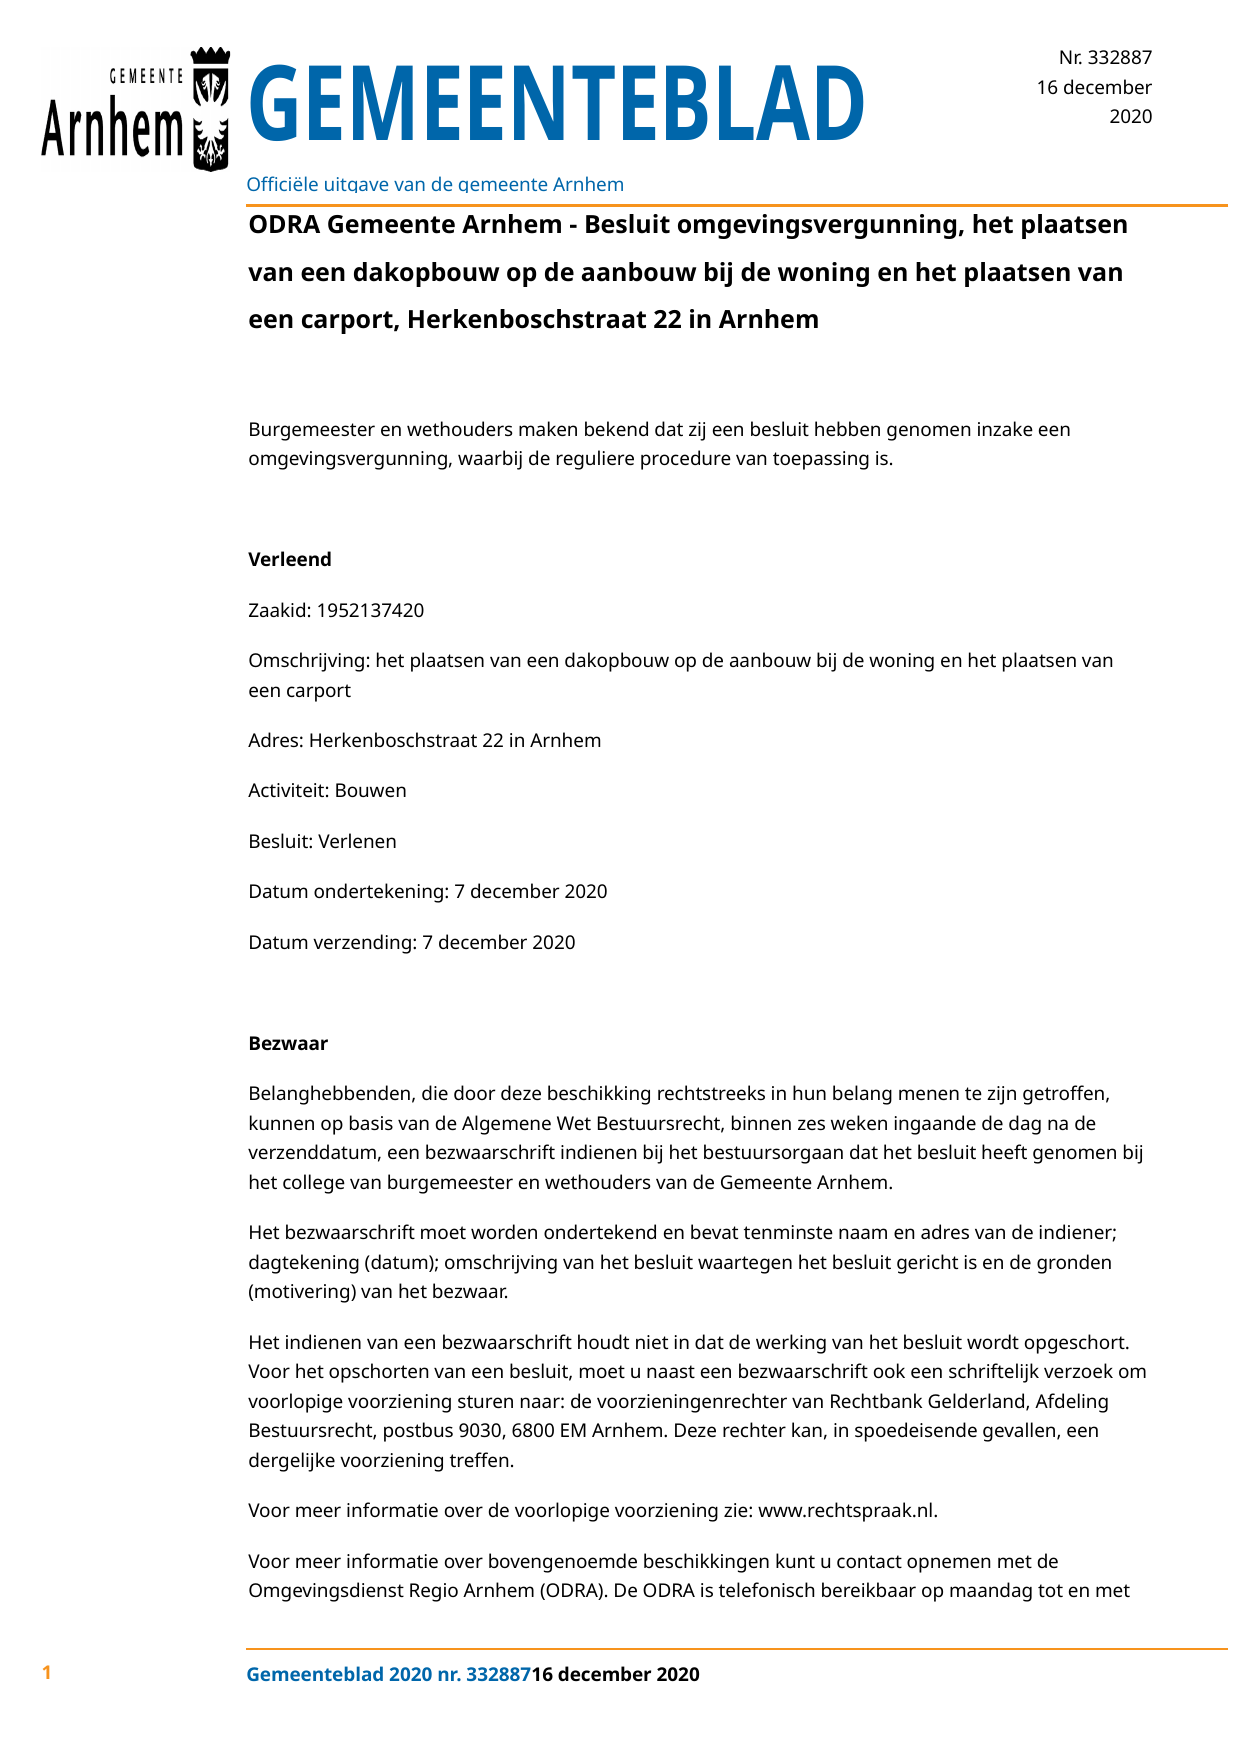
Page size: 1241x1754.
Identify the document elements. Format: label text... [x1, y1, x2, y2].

text Activiteit: Bouwen [248, 778, 1152, 803]
text Bezwaar [248, 1030, 1152, 1055]
text Voor meer informatie over de voorlopige voorziening zie: www.rechtspraak.nl. [248, 1498, 1152, 1523]
text Het indienen van een bezwaarschrift houdt niet in dat de werking van het besluit wordt opgeschort. Voor het opschorten van een besluit, moet u naast een bezwaarschrift ook een schriftelijk verzoek om voorlopige voorziening sturen naar: de voorzieningenrechter van Rechtbank Gelderland, Afdeling Bestuursrecht, postbus 9030, 6800 EM Arnhem. Deze rechter kan, in spoedeisende gevallen, een dergelijke voorziening treffen. [248, 1329, 1152, 1473]
text Voor meer informatie over bovengenoemde beschikkingen kunt u contact opnemen met de Omgevingsdienst Regio Arnhem (ODRA). De ODRA is telefonisch bereikbaar op maandag tot en met [248, 1548, 1152, 1603]
text Besluit: Verlenen [248, 828, 1152, 854]
text Datum ondertekening: 7 december 2020 [248, 878, 1152, 904]
text Adres: Herkenboschstraat 22 in Arnhem [248, 727, 1152, 753]
text Belanghebbenden, die door deze beschikking rechtstreeks in hun belang menen te zijn getroffen, kunnen op basis van de Algemene Wet Bestuursrecht, binnen zes weken ingaande de dag na de verzenddatum, een bezwaarschrift indienen bij het bestuursorgaan dat het besluit heeft genomen bij het college van burgemeester en wethouders van de Gemeente Arnhem. [248, 1080, 1152, 1194]
text Burgemeester en wethouders maken bekend dat zij een besluit hebben genomen inzake een omgevingsvergunning, waarbij de reguliere procedure van toepassing is. [248, 416, 1152, 471]
text Het bezwaarschrift moet worden ondertekend en bevat tenminste naam en adres van de indiener; dagtekening (datum); omschrijving van het besluit waartegen het besluit gericht is en de gronden (motivering) van het bezwaar. [248, 1219, 1152, 1304]
text Datum verzending: 7 december 2020 [248, 929, 1152, 954]
text Omschrijving: het plaatsen van een dakopbouw op de aanbouw bij de woning en het plaatsen van een carport [248, 647, 1152, 702]
picture [41, 47, 231, 172]
text Verleend [248, 546, 1152, 572]
text ODRA Gemeente Arnhem - Besluit omgevingsvergunning, het plaatsen van een dakopbouw op de aanbouw bij de woning en het plaatsen van een carport, Herkenboschstraat 22 in Arnhem [248, 207, 1152, 336]
text Zaakid: 1952137420 [248, 597, 1152, 622]
